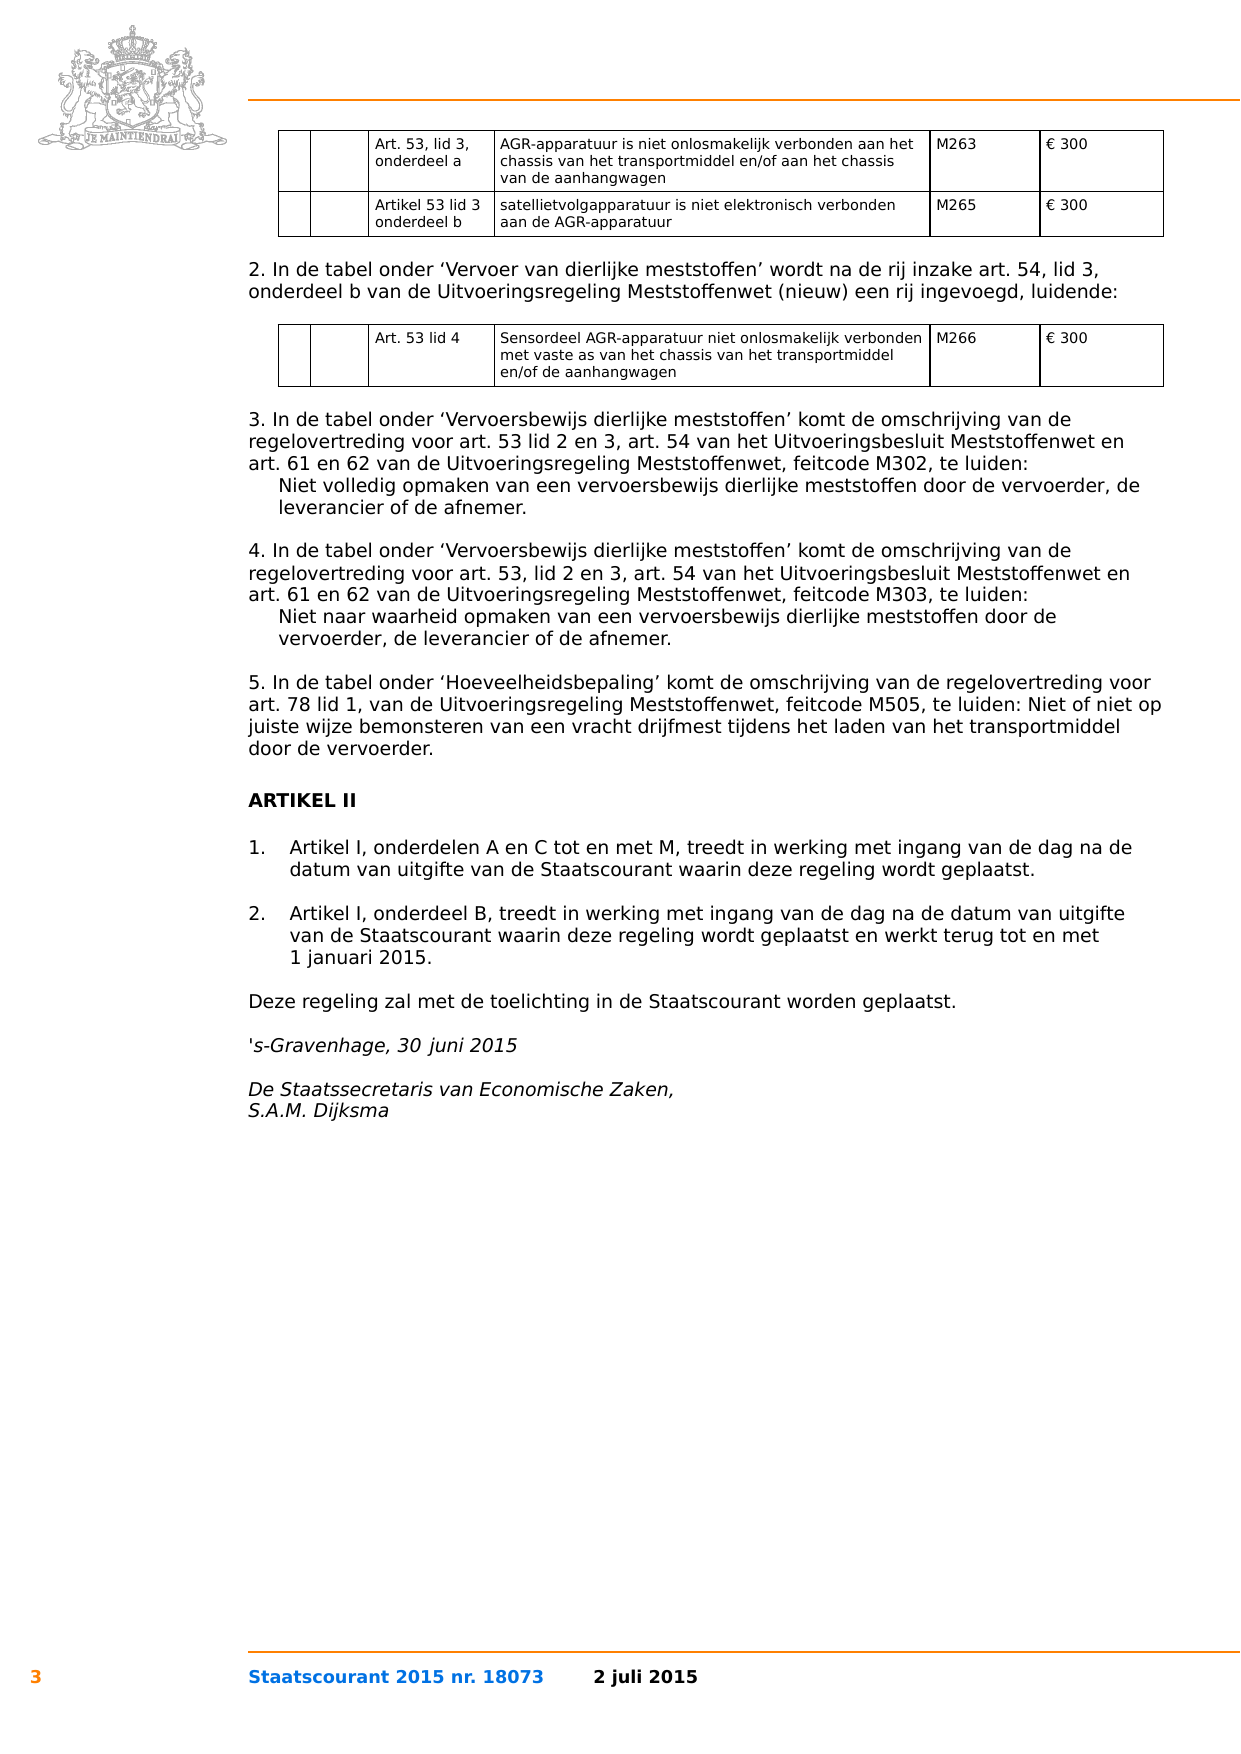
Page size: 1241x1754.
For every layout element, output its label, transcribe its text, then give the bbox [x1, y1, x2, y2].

table_cell satellietvolgapparatuur is niet elektronisch verbonden aan de AGR-apparatuur [495, 192, 929, 236]
text 5. In de tabel onder ‘Hoeveelheidsbepaling’ komt de omschrijving van de regelovertreding voor art. 78 lid 1, van de Uitvoeringsregeling Meststoffenwet, feitcode M505, te luiden: Niet of niet op juiste wijze bemonsteren van een vracht drijfmest tijdens het laden van het transportmiddel door de vervoerder. [248, 672, 1163, 760]
text 1. Artikel I, onderdelen A en C tot en met M, treedt in werking met ingang van de dag na de datum van uitgifte van de Staatscourant waarin deze regeling wordt geplaatst. [248, 837, 1163, 881]
table_header [311, 131, 368, 191]
table_header AGR-apparatuur is niet onlosmakelijk verbonden aan het chassis van het transportmiddel en/of aan het chassis van de aanhangwagen [495, 131, 929, 191]
table_header € 300 [1041, 325, 1163, 386]
table_header M263 [931, 131, 1039, 191]
text Niet volledig opmaken van een vervoersbewijs dierlijke meststoffen door de vervoerder, de leverancier of de afnemer. [278, 474, 1163, 518]
text Niet naar waarheid opmaken van een vervoersbewijs dierlijke meststoffen door de vervoerder, de leverancier of de afnemer. [278, 606, 1163, 650]
table_cell Artikel 53 lid 3 onderdeel b [369, 192, 494, 236]
table_header Sensordeel AGR-apparatuur niet onlosmakelijk verbonden met vaste as van het chassis van het transportmiddel en/of de aanhangwagen [495, 325, 929, 386]
text 4. In de tabel onder ‘Vervoersbewijs dierlijke meststoffen’ komt de omschrijving van de regelovertreding voor art. 53, lid 2 en 3, art. 54 van het Uitvoeringsbesluit Meststoffenwet en art. 61 en 62 van de Uitvoeringsregeling Meststoffenwet, feitcode M303, te luiden: [248, 540, 1163, 606]
table_header [311, 325, 368, 386]
picture [38, 25, 227, 150]
subtitle ARTIKEL II [248, 790, 1163, 812]
text 's-Gravenhage, 30 juni 2015 [248, 1034, 1163, 1057]
text Deze regeling zal met de toelichting in de Staatscourant worden geplaatst. [248, 991, 1163, 1013]
text 2. Artikel I, onderdeel B, treedt in werking met ingang van de dag na de datum van uitgifte van de Staatscourant waarin deze regeling wordt geplaatst en werkt terug tot en met 1 januari 2015. [248, 903, 1163, 969]
table_cell € 300 [1041, 192, 1163, 236]
text 3. In de tabel onder ‘Vervoersbewijs dierlijke meststoffen’ komt de omschrijving van de regelovertreding voor art. 53 lid 2 en 3, art. 54 van het Uitvoeringsbesluit Meststoffenwet en art. 61 en 62 van de Uitvoeringsregeling Meststoffenwet, feitcode M302, te luiden: [248, 409, 1163, 474]
table_cell M265 [931, 192, 1039, 236]
text De Staatssecretaris van Economische Zaken, S.A.M. Dijksma [248, 1078, 1163, 1122]
table_header M266 [931, 325, 1039, 386]
table_header Art. 53 lid 4 [369, 325, 494, 386]
table_header € 300 [1041, 131, 1163, 191]
table_header [279, 325, 310, 386]
table_header [279, 131, 310, 191]
table_cell [279, 192, 310, 236]
table_cell [311, 192, 368, 236]
table_header Art. 53, lid 3, onderdeel a [369, 131, 494, 191]
text 2. In de tabel onder ‘Vervoer van dierlijke meststoffen’ wordt na de rij inzake art. 54, lid 3, onderdeel b van de Uitvoeringsregeling Meststoffenwet (nieuw) een rij ingevoegd, luidende: [248, 258, 1163, 302]
